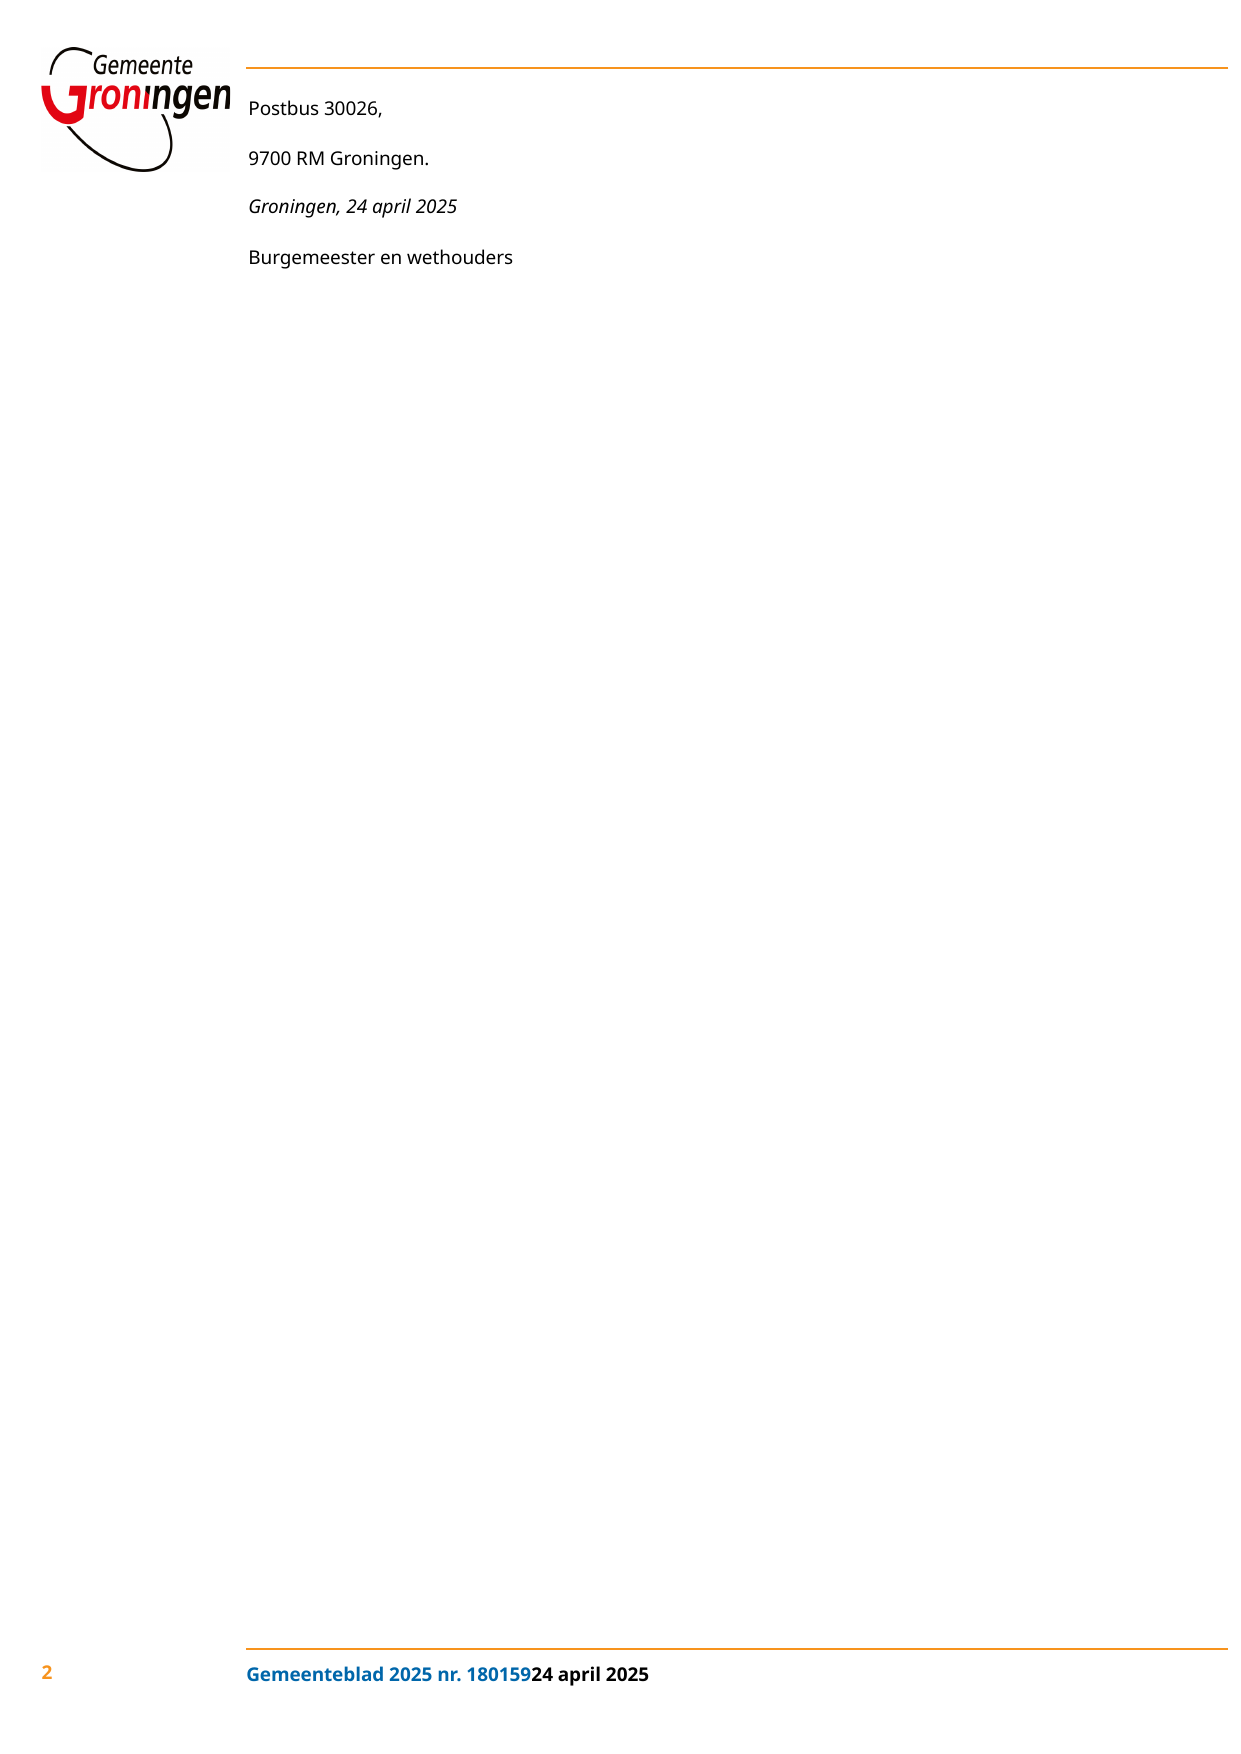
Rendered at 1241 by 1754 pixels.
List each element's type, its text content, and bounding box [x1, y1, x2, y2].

text 9700 RM Groningen. [248, 145, 1152, 171]
text Burgemeester en wethouders [248, 244, 1152, 270]
picture [41, 47, 231, 172]
text Groningen, 24 april 2025 [248, 193, 1152, 219]
text Postbus 30026, [248, 95, 1152, 121]
